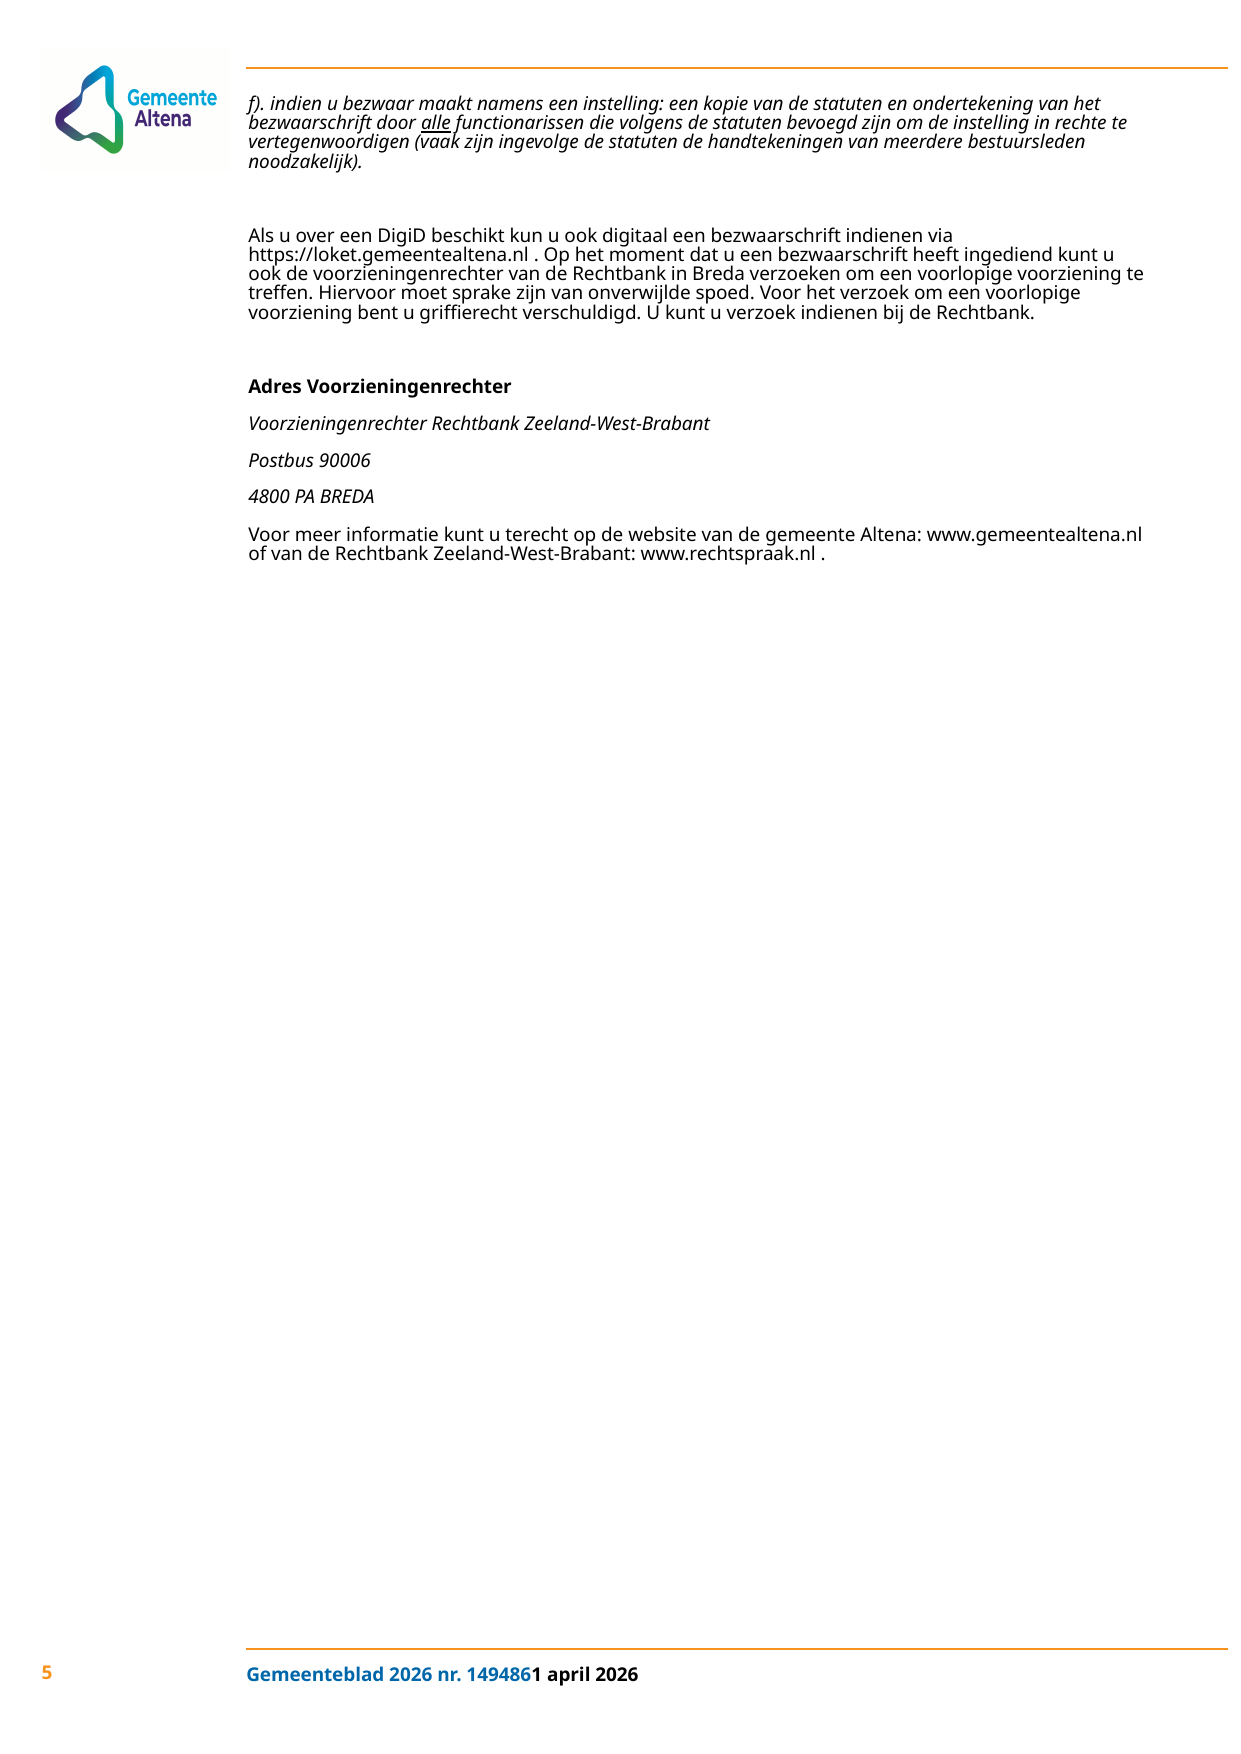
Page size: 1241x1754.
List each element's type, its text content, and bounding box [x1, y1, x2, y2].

text Postbus 90006 [248, 452, 1152, 471]
text Adres Voorzieningenrechter [248, 378, 1152, 397]
text f). indien u bezwaar maakt namens een instelling: een kopie van de statuten en ondertekening van het bezwaarschrift door alle functionarissen die volgens de statuten bevoegd zijn om de instelling in rechte te vertegenwoordigen (vaak zijn ingevolge de statuten de handtekeningen van meerdere bestuursleden noodzakelijk). [248, 95, 1152, 172]
text Als u over een DigiD beschikt kun u ook digitaal een bezwaarschrift indienen via https://loket.gemeentealtena.nl . Op het moment dat u een bezwaarschrift heeft ingediend kunt u ook de voorzieningenrechter van de Rechtbank in Breda verzoeken om een voorlopige voorziening te treffen. Hiervoor moet sprake zijn van onverwijlde spoed. Voor het verzoek om een voorlopige voorziening bent u griffierecht verschuldigd. U kunt u verzoek indienen bij de Rechtbank. [248, 227, 1152, 323]
text Voor meer informatie kunt u terecht op de website van de gemeente Altena: www.gemeentealtena.nl of van de Rechtbank Zeeland-West-Brabant: www.rechtspraak.nl . [248, 526, 1152, 564]
text 4800 PA BREDA [248, 488, 1152, 508]
picture [41, 47, 231, 172]
text Voorzieningenrechter Rechtbank Zeeland-West-Brabant [248, 414, 1152, 434]
